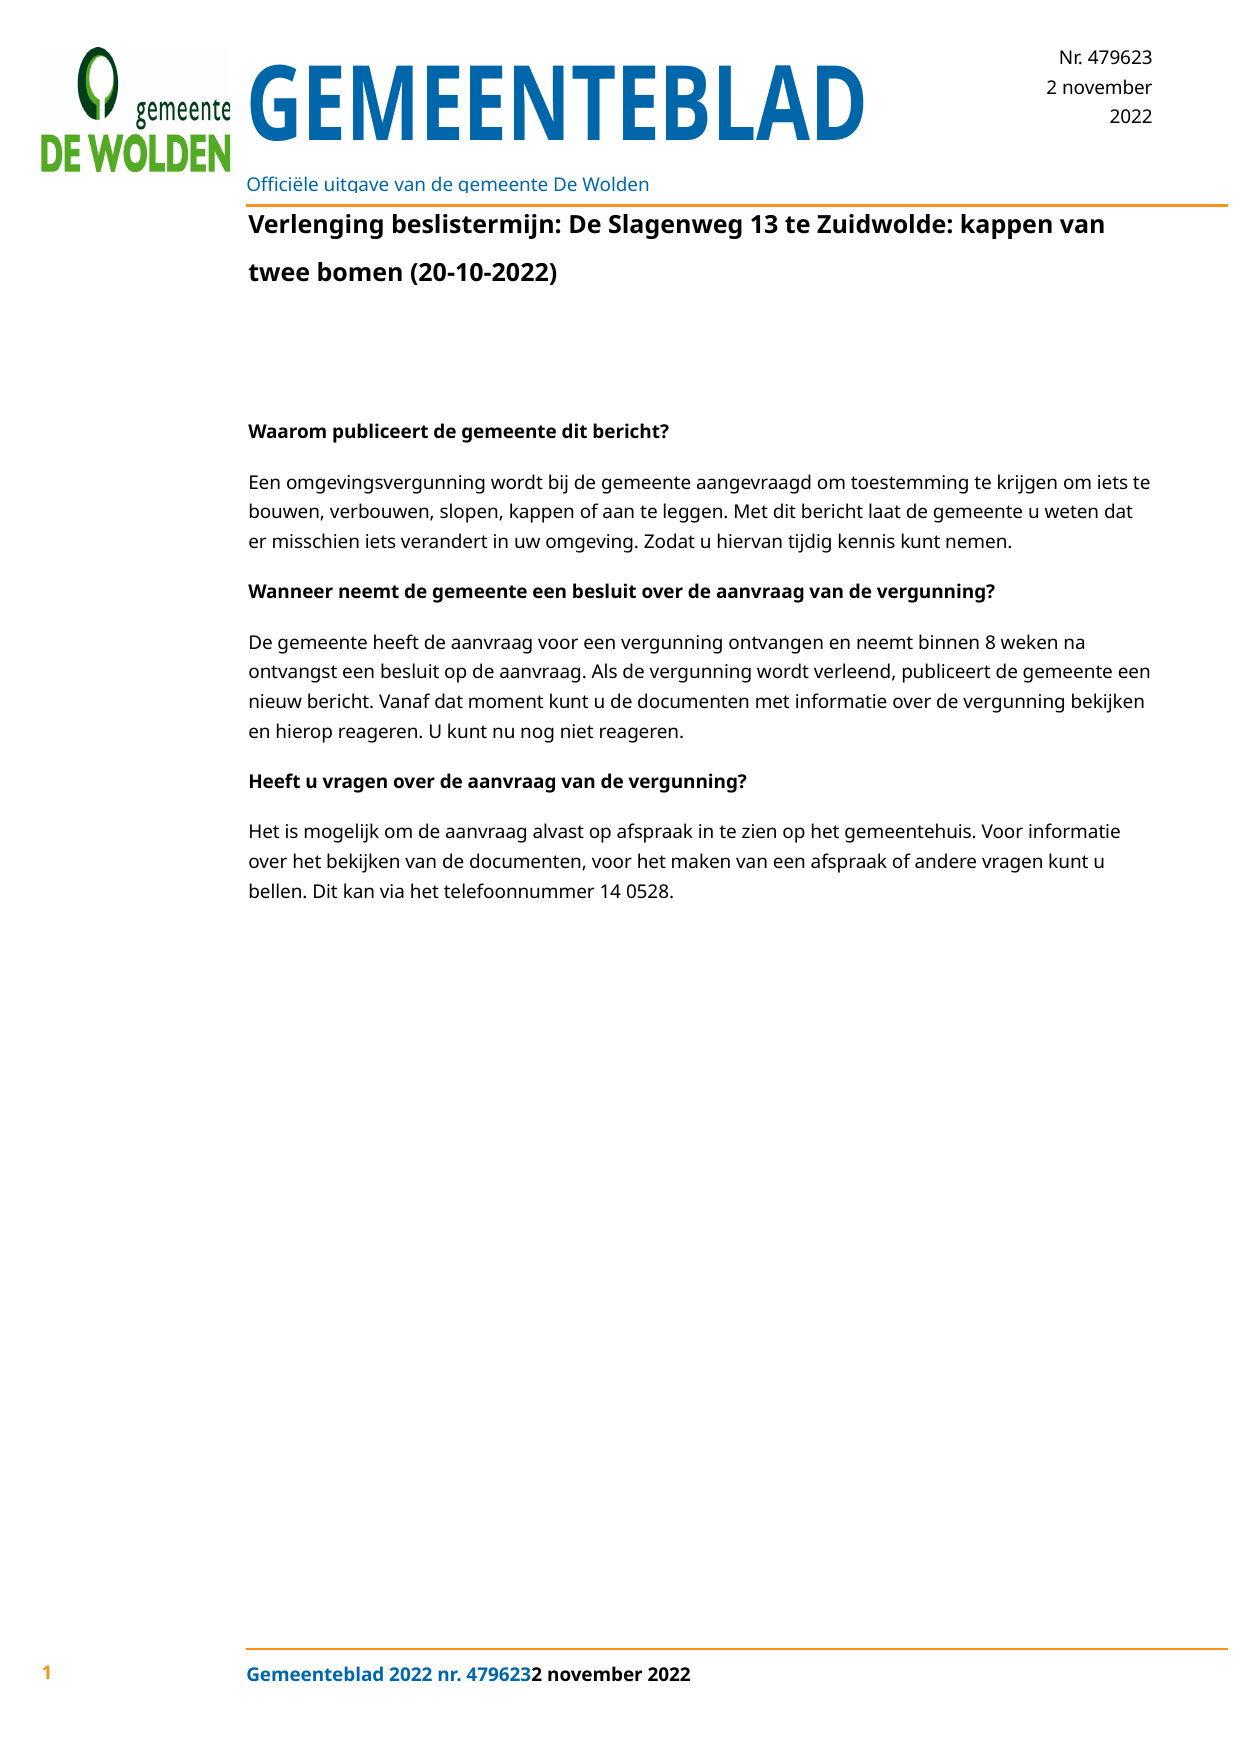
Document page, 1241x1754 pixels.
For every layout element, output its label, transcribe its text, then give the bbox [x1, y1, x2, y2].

text De gemeente heeft de aanvraag voor een vergunning ontvangen en neemt binnen 8 weken na ontvangst een besluit op de aanvraag. Als de vergunning wordt verleend, publiceert de gemeente een nieuw bericht. Vanaf dat moment kunt u de documenten met informatie over de vergunning bekijken en hierop reageren. U kunt nu nog niet reageren. [248, 629, 1152, 744]
text Wanneer neemt de gemeente een besluit over de aanvraag van de vergunning? [248, 579, 1152, 604]
text Heeft u vragen over de aanvraag van de vergunning? [248, 768, 1152, 794]
text Waarom publiceert de gemeente dit bericht? [248, 419, 1152, 444]
picture [41, 47, 231, 172]
text Een omgevingsvergunning wordt bij de gemeente aangevraagd om toestemming te krijgen om iets te bouwen, verbouwen, slopen, kappen of aan te leggen. Met dit bericht laat de gemeente u weten dat er misschien iets verandert in uw omgeving. Zodat u hiervan tijdig kennis kunt nemen. [248, 469, 1152, 554]
text Het is mogelijk om de aanvraag alvast op afspraak in te zien op het gemeentehuis. Voor informatie over het bekijken van de documenten, voor het maken van een afspraak of andere vragen kunt u bellen. Dit kan via het telefoonnummer 14 0528. [248, 819, 1152, 904]
text Verlenging beslistermijn: De Slagenweg 13 te Zuidwolde: kappen van twee bomen (20-10-2022) [248, 207, 1152, 288]
